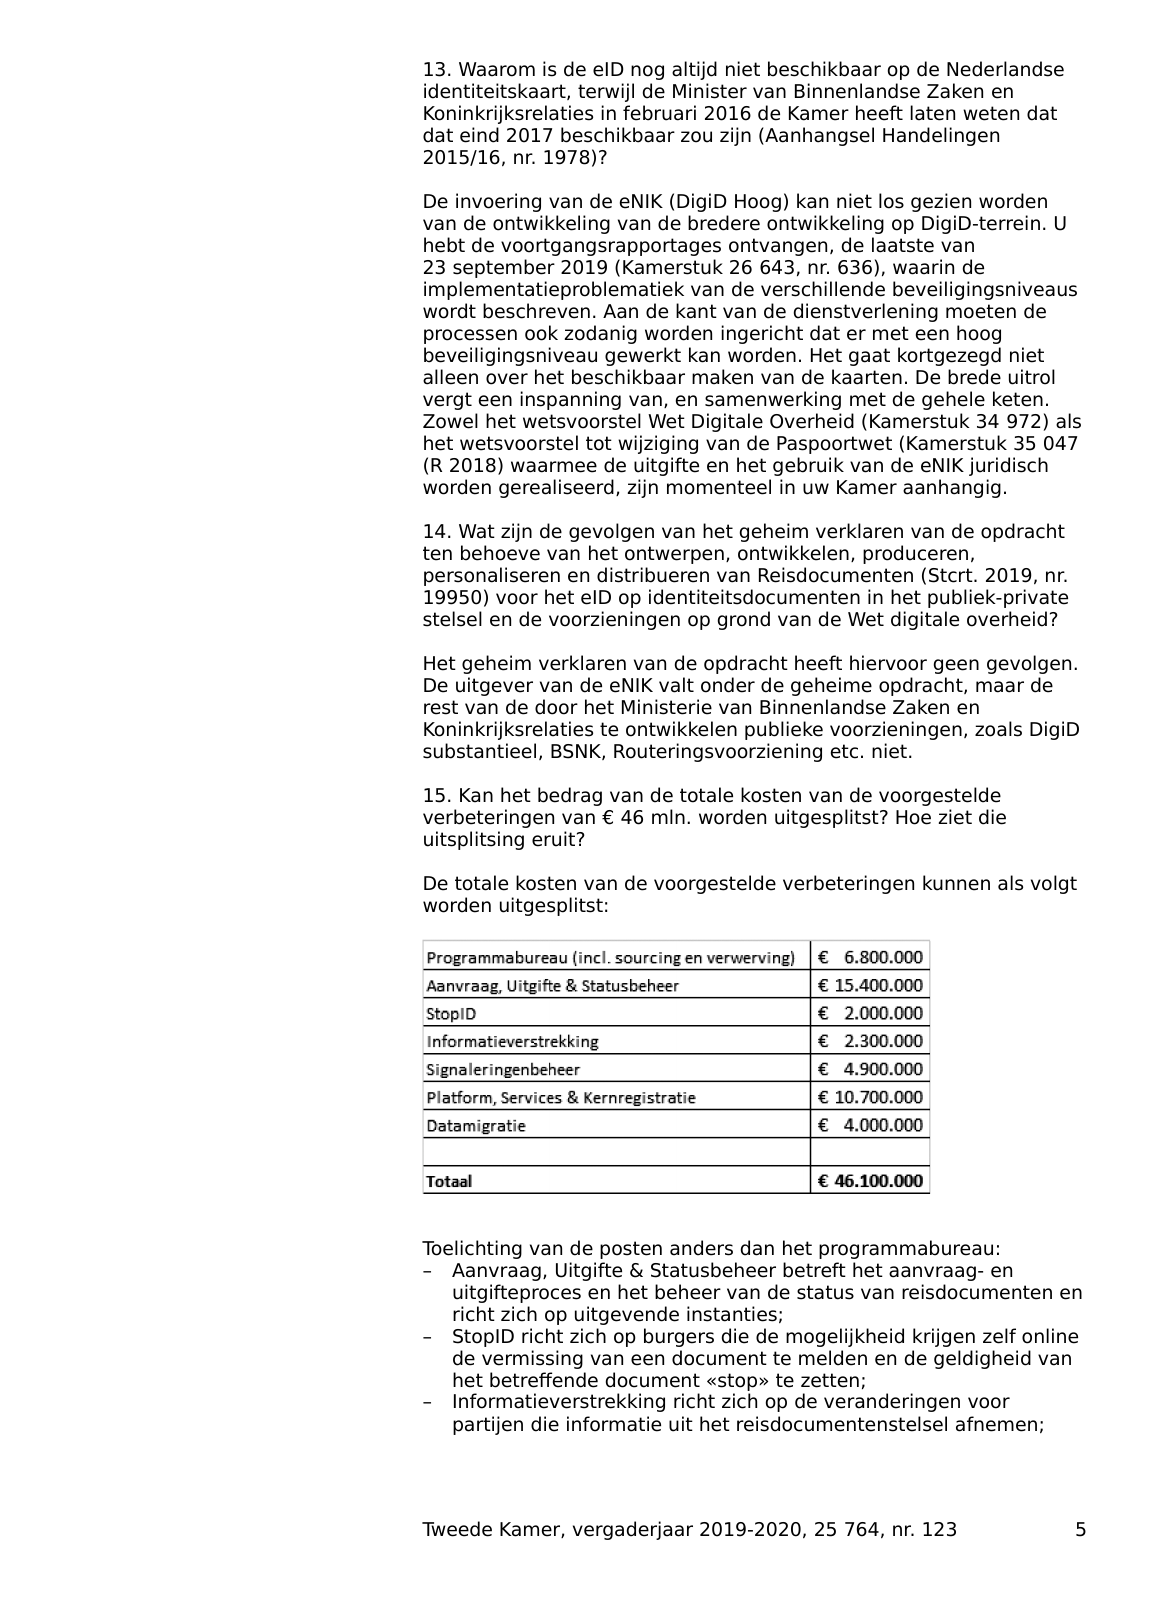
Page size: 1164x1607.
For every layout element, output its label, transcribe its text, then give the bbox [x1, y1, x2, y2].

text 14. Wat zijn de gevolgen van het geheim verklaren van de opdracht ten behoeve van het ontwerpen, ontwikkelen, produceren, personaliseren en distribueren van Reisdocumenten (Stcrt. 2019, nr. 19950) voor het eID op identiteitsdocumenten in het publiek-private stelsel en de voorzieningen op grond van de Wet digitale overheid? [422, 521, 1087, 631]
picture [422, 939, 931, 1194]
text – StopID richt zich op burgers die de mogelijkheid krijgen zelf online de vermissing van een document te melden en de geldigheid van het betreffende document «stop» te zetten; [422, 1326, 1087, 1391]
text De invoering van de eNIK (DigiD Hoog) kan niet los gezien worden van de ontwikkeling van de bredere ontwikkeling op DigiD-terrein. U hebt de voortgangsrapportages ontvangen, de laatste van 23 september 2019 (Kamerstuk 26 643, nr. 636), waarin de implementatieproblematiek van de verschillende beveiligingsniveaus wordt beschreven. Aan de kant van de dienstverlening moeten de processen ook zodanig worden ingericht dat er met een hoog beveiligingsniveau gewerkt kan worden. Het gaat kortgezegd niet alleen over het beschikbaar maken van de kaarten. De brede uitrol vergt een inspanning van, en samenwerking met de gehele keten. Zowel het wetsvoorstel Wet Digitale Overheid (Kamerstuk 34 972) als het wetsvoorstel tot wijziging van de Paspoortwet (Kamerstuk 35 047 (R 2018) waarmee de uitgifte en het gebruik van de eNIK juridisch worden gerealiseerd, zijn momenteel in uw Kamer aanhangig. [422, 191, 1087, 499]
text De totale kosten van de voorgestelde verbeteringen kunnen als volgt worden uitgesplitst: [422, 873, 1087, 917]
text – Aanvraag, Uitgifte & Statusbeheer betreft het aanvraag- en uitgifteproces en het beheer van de status van reisdocumenten en richt zich op uitgevende instanties; [422, 1259, 1087, 1326]
text 15. Kan het bedrag van de totale kosten van de voorgestelde verbeteringen van € 46 mln. worden uitgesplitst? Hoe ziet die uitsplitsing eruit? [422, 785, 1087, 851]
text 13. Waarom is de eID nog altijd niet beschikbaar op de Nederlandse identiteitskaart, terwijl de Minister van Binnenlandse Zaken en Koninkrijksrelaties in februari 2016 de Kamer heeft laten weten dat dat eind 2017 beschikbaar zou zijn (Aanhangsel Handelingen 2015/16, nr. 1978)? [422, 59, 1087, 169]
text – Informatieverstrekking richt zich op de veranderingen voor partijen die informatie uit het reisdocumentenstelsel afnemen; [422, 1391, 1087, 1435]
text Toelichting van de posten anders dan het programmabureau: [422, 1238, 1087, 1259]
text Het geheim verklaren van de opdracht heeft hiervoor geen gevolgen. De uitgever van de eNIK valt onder de geheime opdracht, maar de rest van de door het Ministerie van Binnenlandse Zaken en Koninkrijksrelaties te ontwikkelen publieke voorzieningen, zoals DigiD substantieel, BSNK, Routeringsvoorziening etc. niet. [422, 653, 1087, 763]
